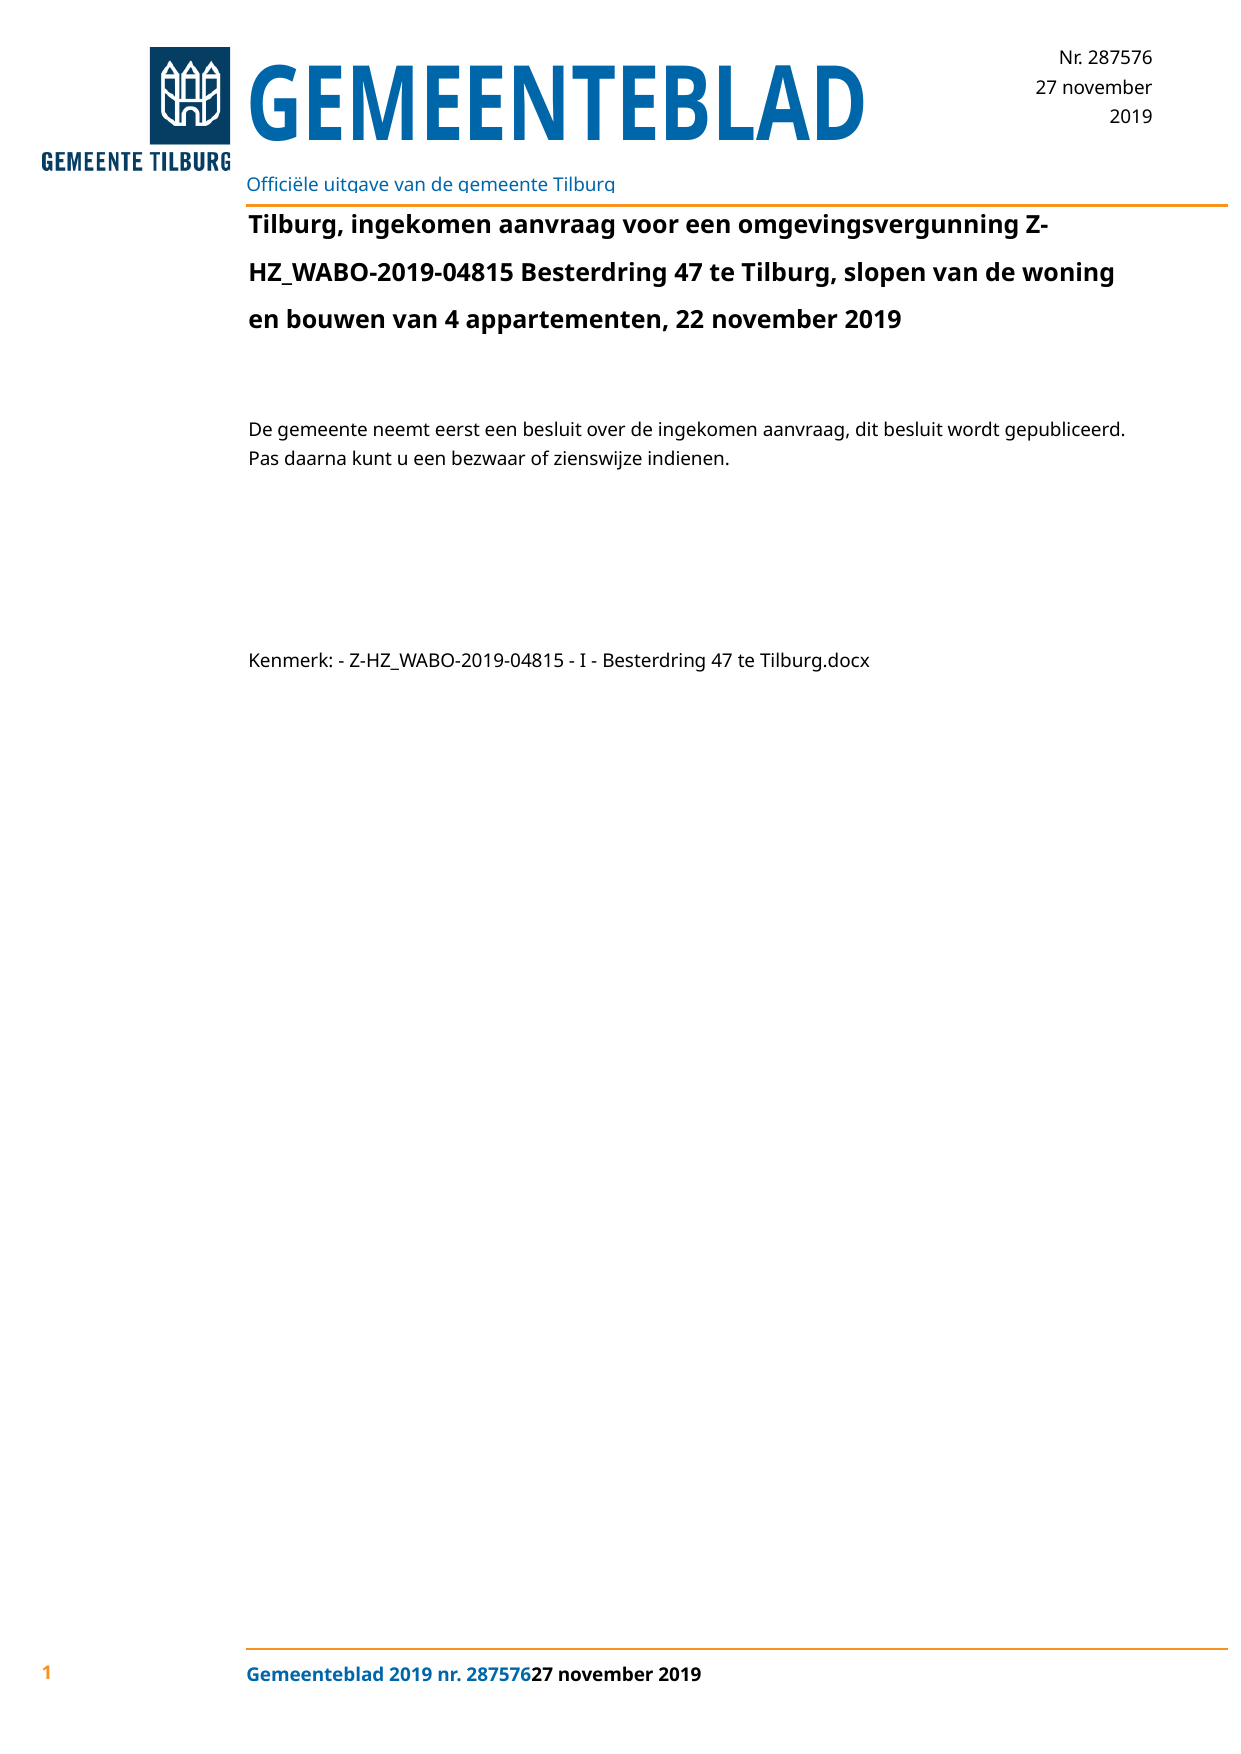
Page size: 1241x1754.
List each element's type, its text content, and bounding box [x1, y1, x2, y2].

text Kenmerk: - Z-HZ_WABO-2019-04815 - I - Besterdring 47 te Tilburg.docx [248, 647, 1152, 673]
text De gemeente neemt eerst een besluit over de ingekomen aanvraag, dit besluit wordt gepubliceerd. Pas daarna kunt u een bezwaar of zienswijze indienen. [248, 416, 1152, 471]
text Tilburg, ingekomen aanvraag voor een omgevingsvergunning Z-HZ_WABO-2019-04815 Besterdring 47 te Tilburg, slopen van de woning en bouwen van 4 appartementen, 22 november 2019 [248, 207, 1152, 336]
picture [41, 47, 231, 172]
